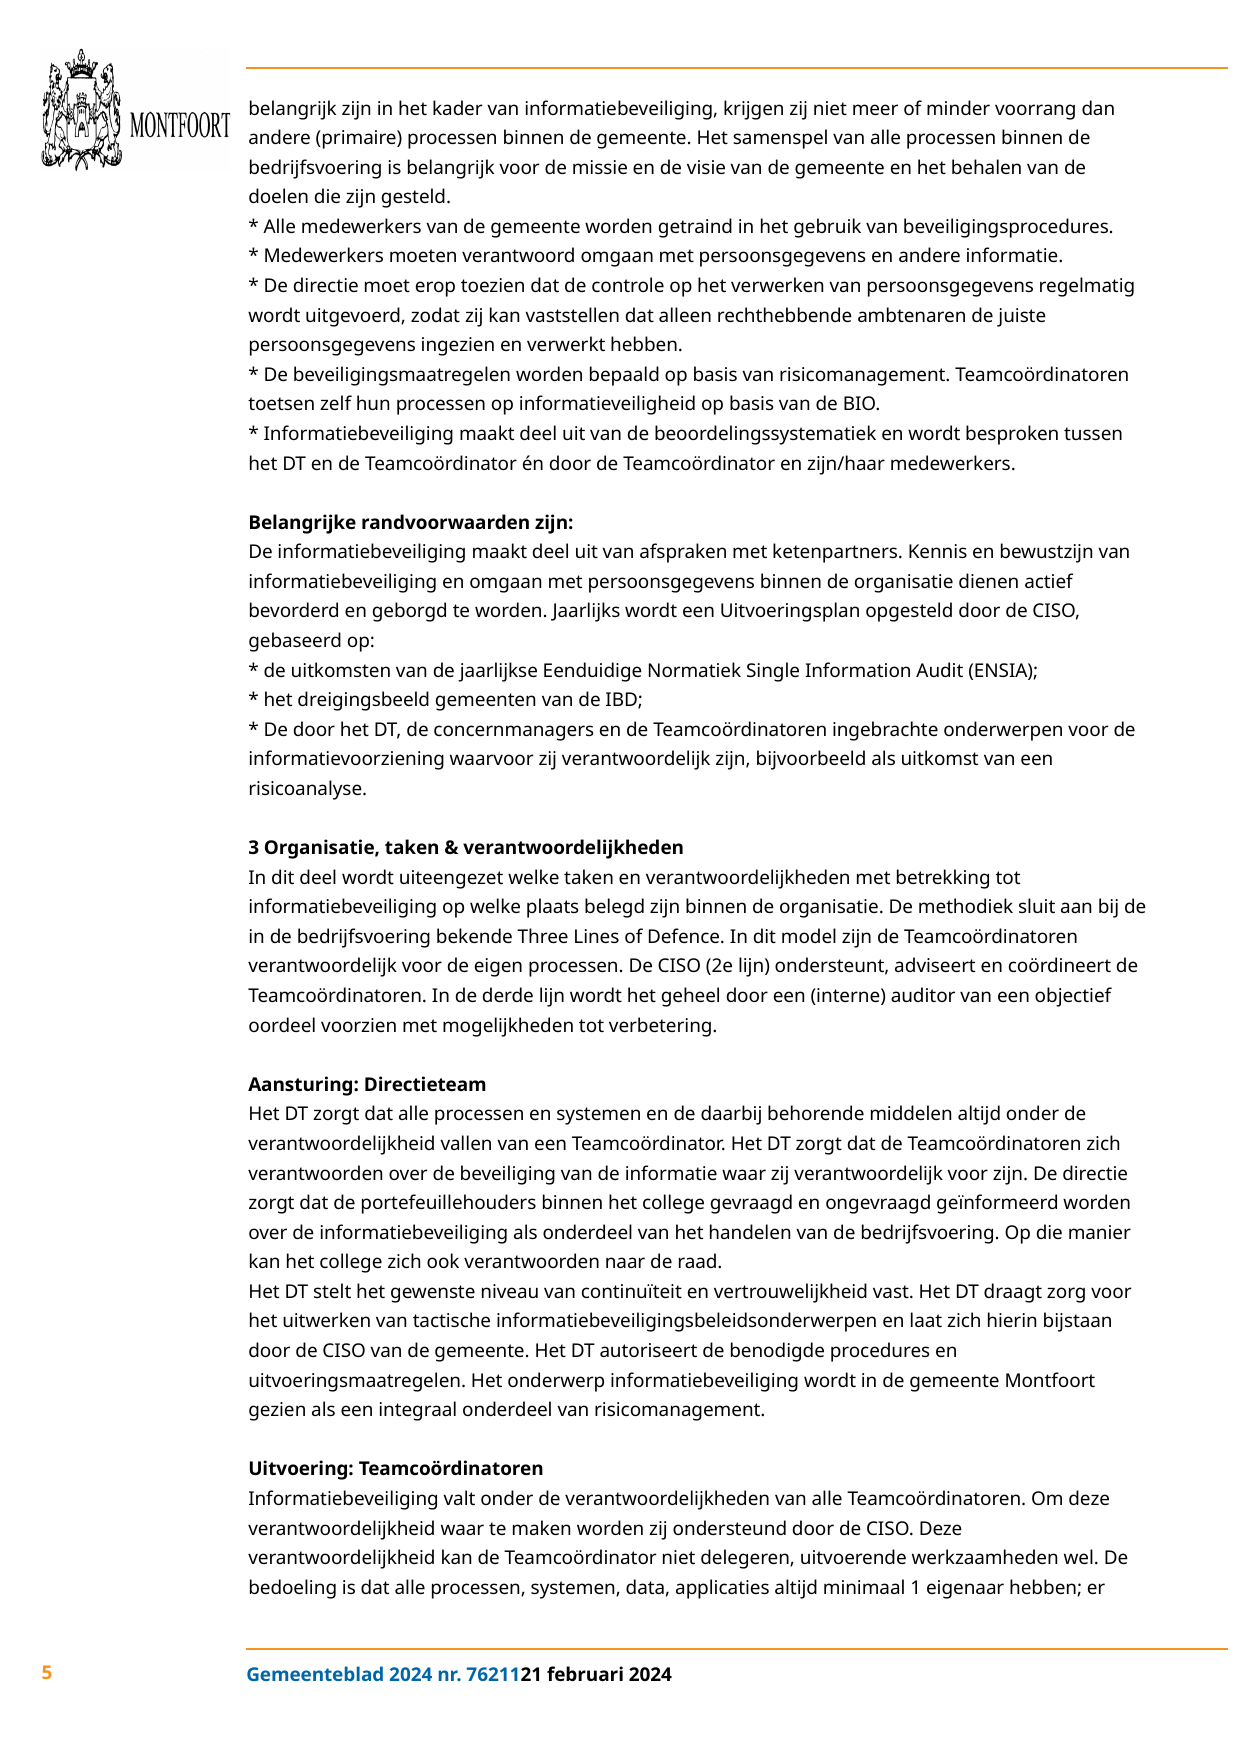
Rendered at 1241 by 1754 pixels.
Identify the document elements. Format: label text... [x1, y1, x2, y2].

text Aansturing: Directieteam [248, 1071, 1152, 1097]
text Belangrijke randvoorwaarden zijn: [248, 509, 1152, 535]
text * De directie moet erop toezien dat de controle op het verwerken van persoonsgegevens regelmatig wordt uitgevoerd, zodat zij kan vaststellen dat alleen rechthebbende ambtenaren de juiste persoonsgegevens ingezien en verwerkt hebben. [248, 272, 1152, 357]
text In dit deel wordt uiteengezet welke taken en verantwoordelijkheden met betrekking tot informatiebeveiliging op welke plaats belegd zijn binnen de organisatie. De methodiek sluit aan bij de in de bedrijfsvoering bekende Three Lines of Defence. In dit model zijn de Teamcoördinatoren verantwoordelijk voor de eigen processen. De CISO (2e lijn) ondersteunt, adviseert en coördineert de Teamcoördinatoren. In de derde lijn wordt het geheel door een (interne) auditor van een objectief oordeel voorzien met mogelijkheden tot verbetering. [248, 864, 1152, 1038]
picture [41, 47, 231, 172]
text Het DT stelt het gewenste niveau van continuïteit en vertrouwelijkheid vast. Het DT draagt zorg voor het uitwerken van tactische informatiebeveiligingsbeleidsonderwerpen en laat zich hierin bijstaan door de CISO van de gemeente. Het DT autoriseert de benodigde procedures en uitvoeringsmaatregelen. Het onderwerp informatiebeveiliging wordt in de gemeente Montfoort gezien als een integraal onderdeel van risicomanagement. [248, 1278, 1152, 1422]
text belangrijk zijn in het kader van informatiebeveiliging, krijgen zij niet meer of minder voorrang dan andere (primaire) processen binnen de gemeente. Het samenspel van alle processen binnen de bedrijfsvoering is belangrijk voor de missie en de visie van de gemeente en het behalen van de doelen die zijn gesteld. [248, 95, 1152, 209]
text * Informatiebeveiliging maakt deel uit van de beoordelingssystematiek en wordt besproken tussen het DT en de Teamcoördinator én door de Teamcoördinator en zijn/haar medewerkers. [248, 420, 1152, 476]
text De informatiebeveiliging maakt deel uit van afspraken met ketenpartners. Kennis en bewustzijn van informatiebeveiliging en omgaan met persoonsgegevens binnen de organisatie dienen actief bevorderd en geborgd te worden. Jaarlijks wordt een Uitvoeringsplan opgesteld door de CISO, gebaseerd op: [248, 538, 1152, 653]
text 3 Organisatie, taken & verantwoordelijkheden [248, 834, 1152, 860]
text Informatiebeveiliging valt onder de verantwoordelijkheden van alle Teamcoördinatoren. Om deze verantwoordelijkheid waar te maken worden zij ondersteund door de CISO. Deze verantwoordelijkheid kan de Teamcoördinator niet delegeren, uitvoerende werkzaamheden wel. De bedoeling is dat alle processen, systemen, data, applicaties altijd minimaal 1 eigenaar hebben; er [248, 1485, 1152, 1600]
text * De door het DT, de concernmanagers en de Teamcoördinatoren ingebrachte onderwerpen voor de informatievoorziening waarvoor zij verantwoordelijk zijn, bijvoorbeeld als uitkomst van een risicoanalyse. [248, 716, 1152, 801]
text * De beveiligingsmaatregelen worden bepaald op basis van risicomanagement. Teamcoördinatoren toetsen zelf hun processen op informatieveiligheid op basis van de BIO. [248, 361, 1152, 416]
text * de uitkomsten van de jaarlijkse Eenduidige Normatiek Single Information Audit (ENSIA); [248, 657, 1152, 683]
text Uitvoering: Teamcoördinatoren [248, 1456, 1152, 1481]
text * het dreigingsbeeld gemeenten van de IBD; [248, 686, 1152, 712]
text Het DT zorgt dat alle processen en systemen en de daarbij behorende middelen altijd onder de verantwoordelijkheid vallen van een Teamcoördinator. Het DT zorgt dat de Teamcoördinatoren zich verantwoorden over de beveiliging van de informatie waar zij verantwoordelijk voor zijn. De directie zorgt dat de portefeuillehouders binnen het college gevraagd en ongevraagd geïnformeerd worden over de informatiebeveiliging als onderdeel van het handelen van de bedrijfsvoering. Op die manier kan het college zich ook verantwoorden naar de raad. [248, 1101, 1152, 1274]
text * Alle medewerkers van de gemeente worden getraind in het gebruik van beveiligingsprocedures. [248, 213, 1152, 239]
text * Medewerkers moeten verantwoord omgaan met persoonsgegevens en andere informatie. [248, 243, 1152, 268]
